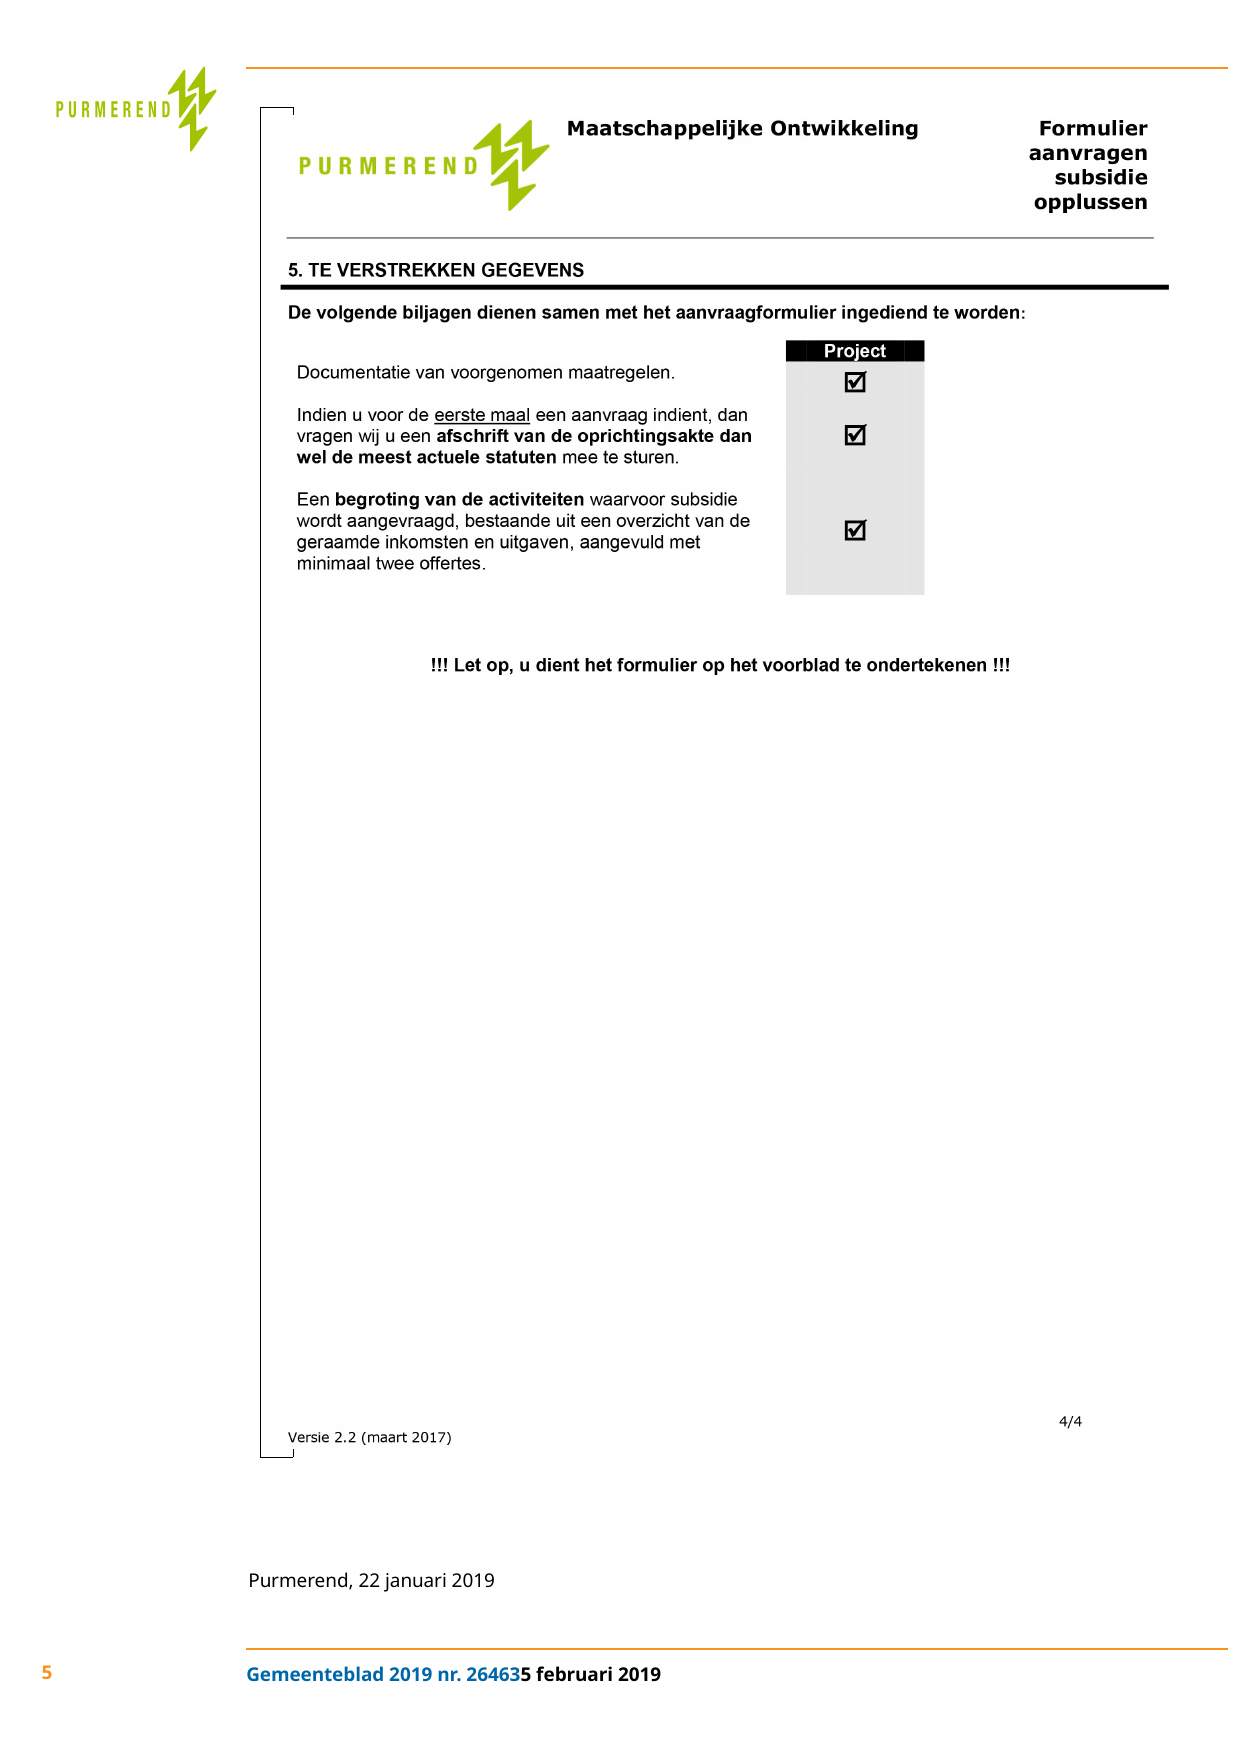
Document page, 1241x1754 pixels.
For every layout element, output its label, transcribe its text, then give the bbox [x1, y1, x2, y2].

picture [41, 47, 231, 172]
text Purmerend, 22 januari 2019 [248, 1567, 1152, 1593]
picture [268, 115, 1173, 1449]
